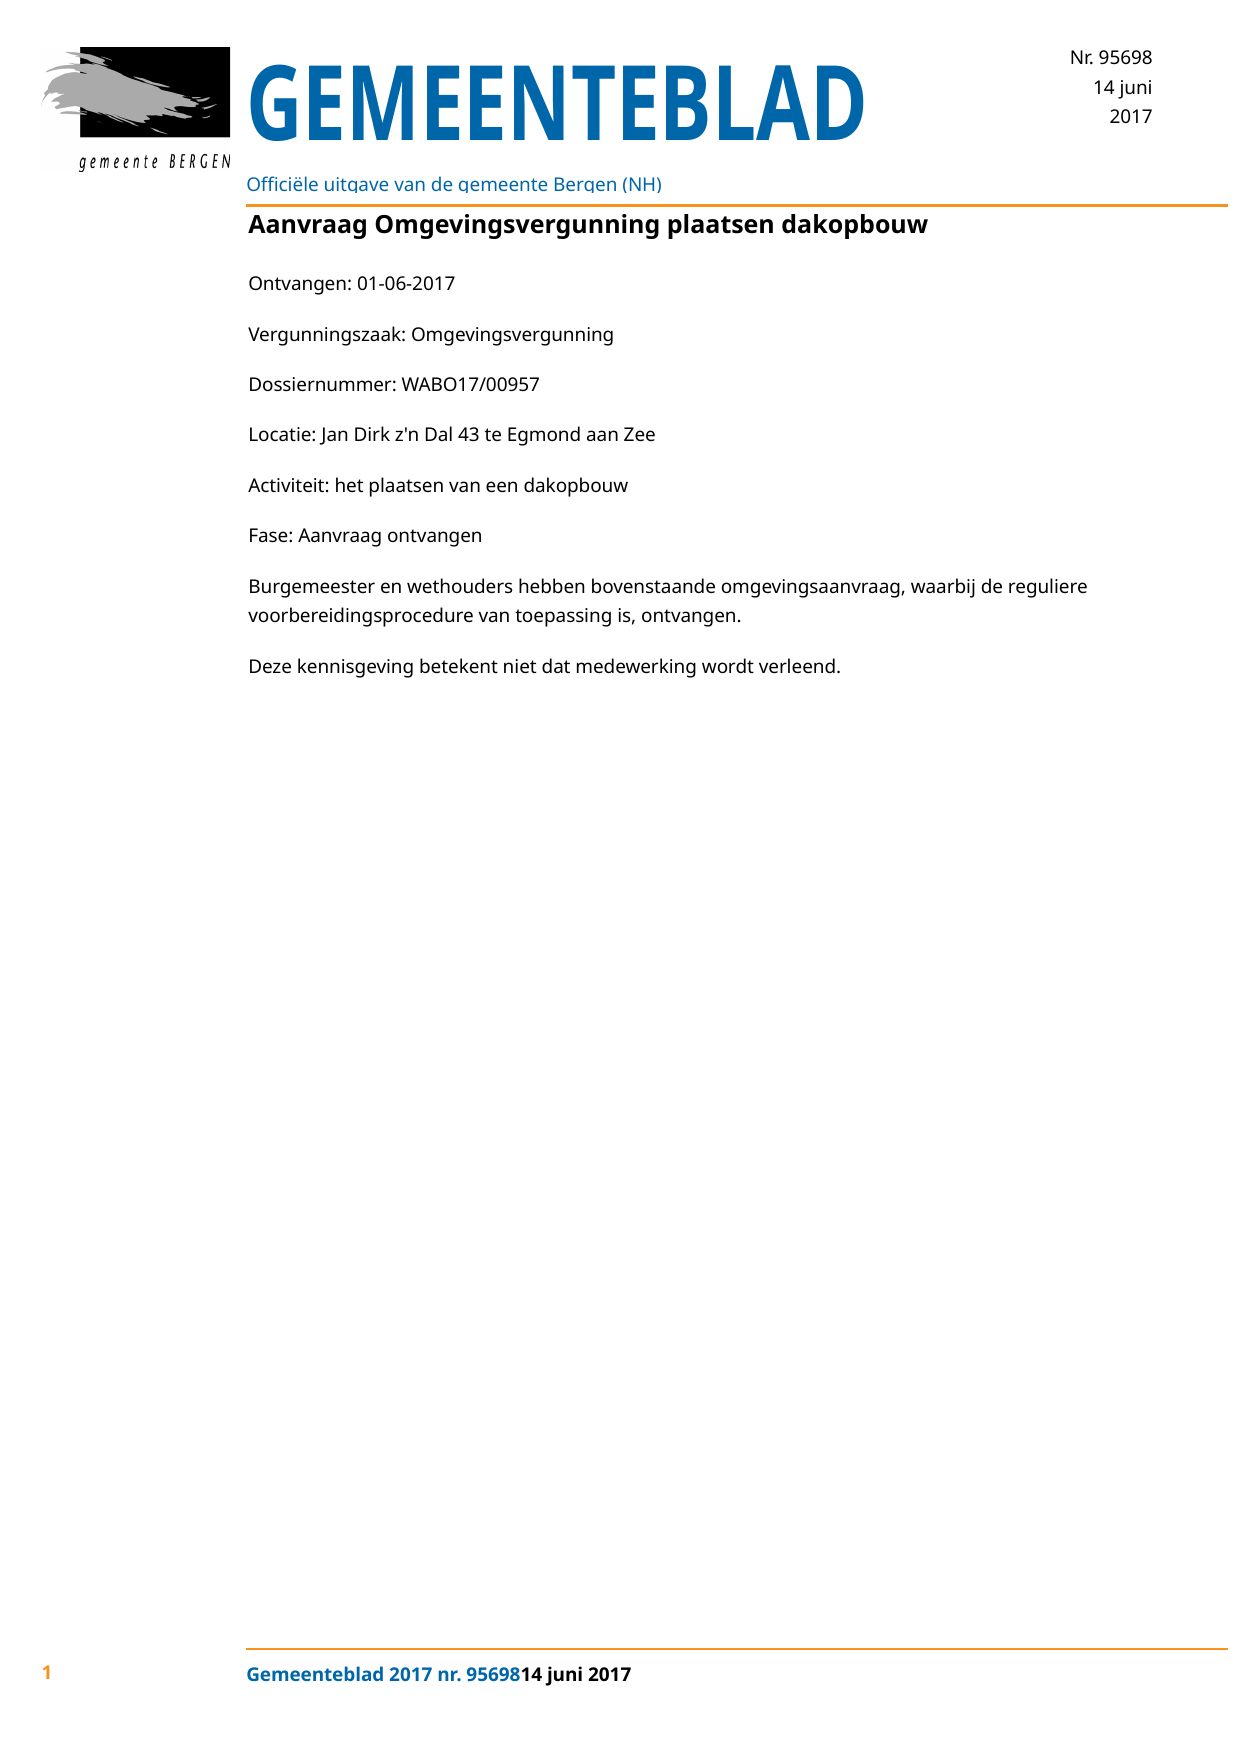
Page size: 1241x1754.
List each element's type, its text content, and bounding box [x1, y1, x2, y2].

text Locatie: Jan Dirk z'n Dal 43 te Egmond aan Zee [248, 422, 1152, 447]
text Dossiernummer: WABO17/00957 [248, 371, 1152, 397]
text Fase: Aanvraag ontvangen [248, 522, 1152, 548]
text Deze kennisgeving betekent niet dat medewerking wordt verleend. [248, 653, 1152, 678]
text Aanvraag Omgevingsvergunning plaatsen dakopbouw [248, 207, 1152, 241]
text Ontvangen: 01-06-2017 [248, 270, 1152, 296]
text Vergunningszaak: Omgevingsvergunning [248, 321, 1152, 346]
text Burgemeester en wethouders hebben bovenstaande omgevingsaanvraag, waarbij de reguliere voorbereidingsprocedure van toepassing is, ontvangen. [248, 573, 1152, 628]
text Activiteit: het plaatsen van een dakopbouw [248, 472, 1152, 498]
picture [41, 47, 231, 172]
